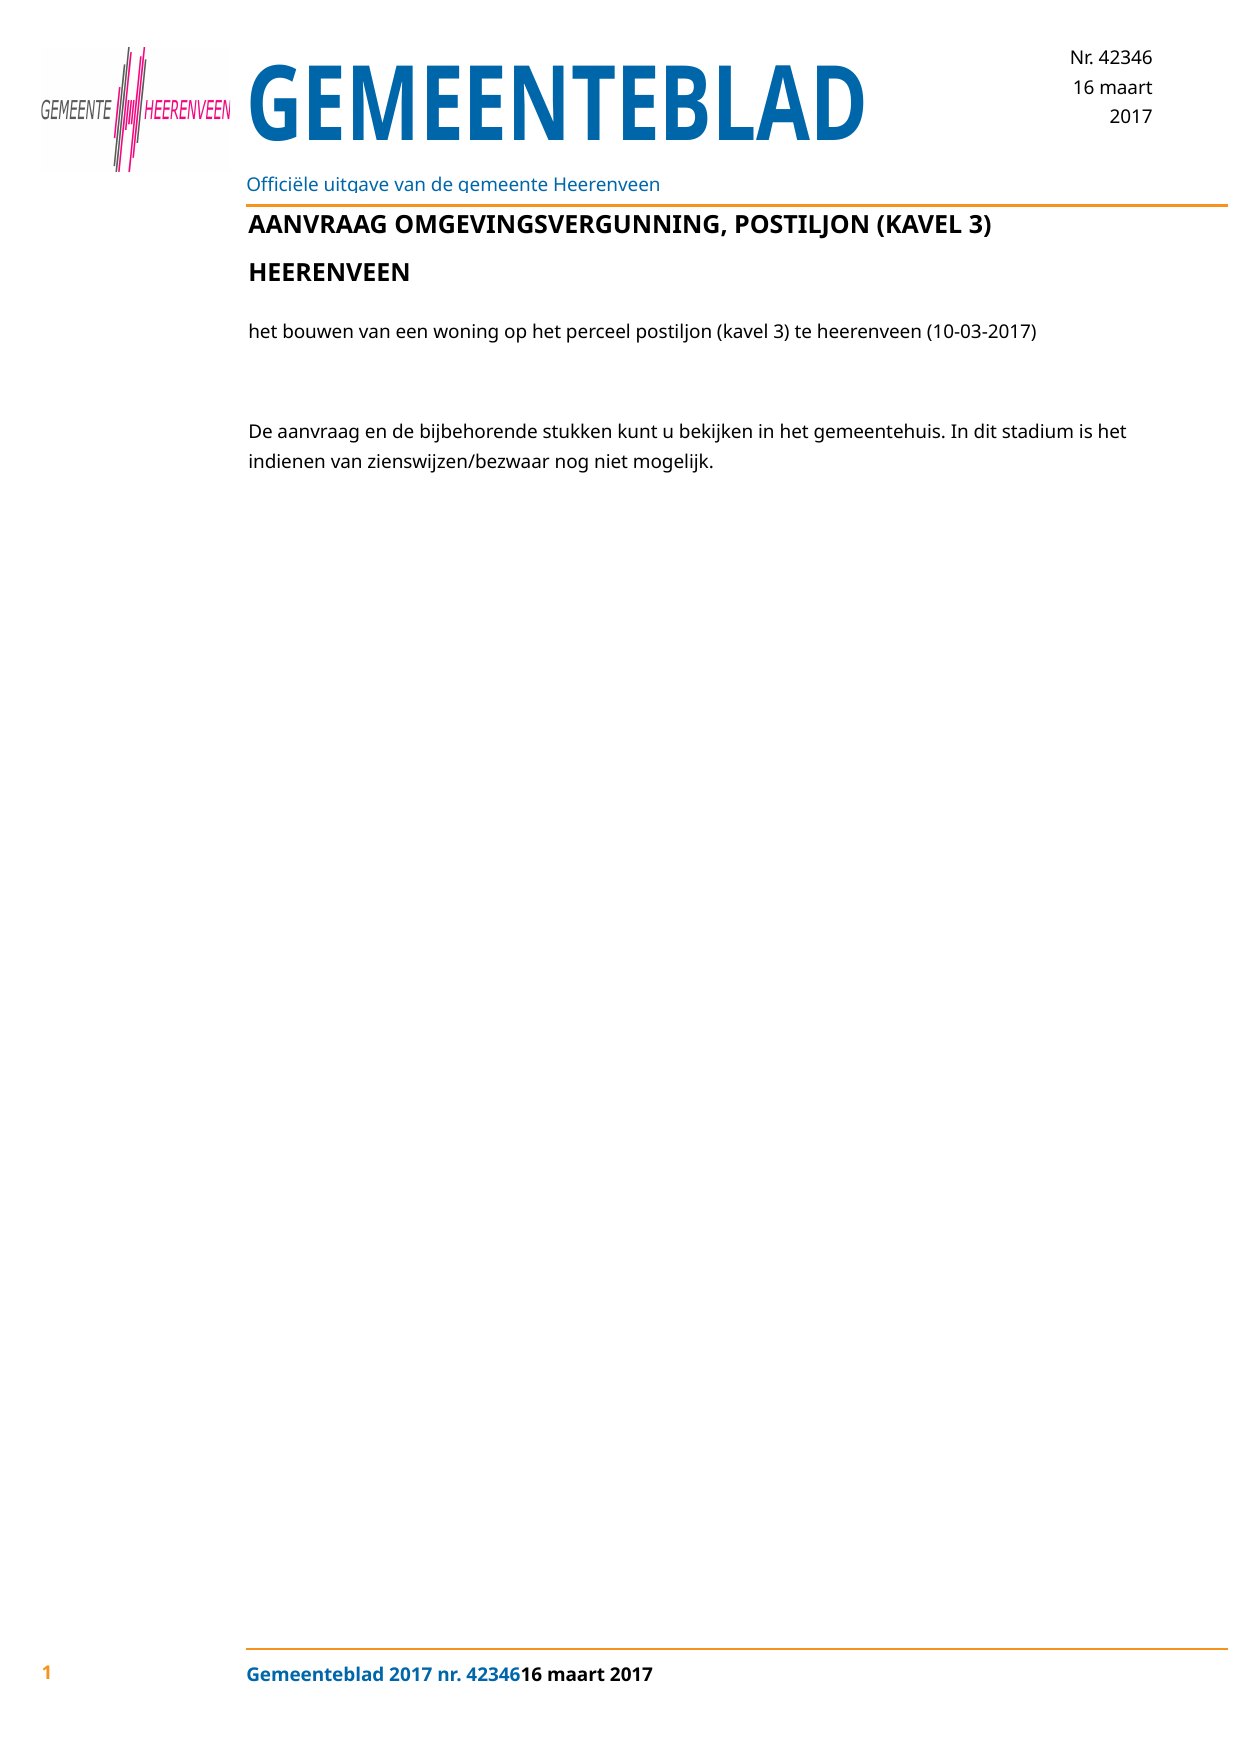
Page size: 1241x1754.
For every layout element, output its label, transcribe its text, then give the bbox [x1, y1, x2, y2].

text De aanvraag en de bijbehorende stukken kunt u bekijken in het gemeentehuis. In dit stadium is het indienen van zienswijzen/bezwaar nog niet mogelijk. [248, 419, 1152, 474]
picture [41, 47, 231, 172]
text het bouwen van een woning op het perceel postiljon (kavel 3) te heerenveen (10-03-2017) [248, 318, 1152, 344]
text AANVRAAG OMGEVINGSVERGUNNING, POSTILJON (KAVEL 3) HEERENVEEN [248, 207, 1152, 288]
